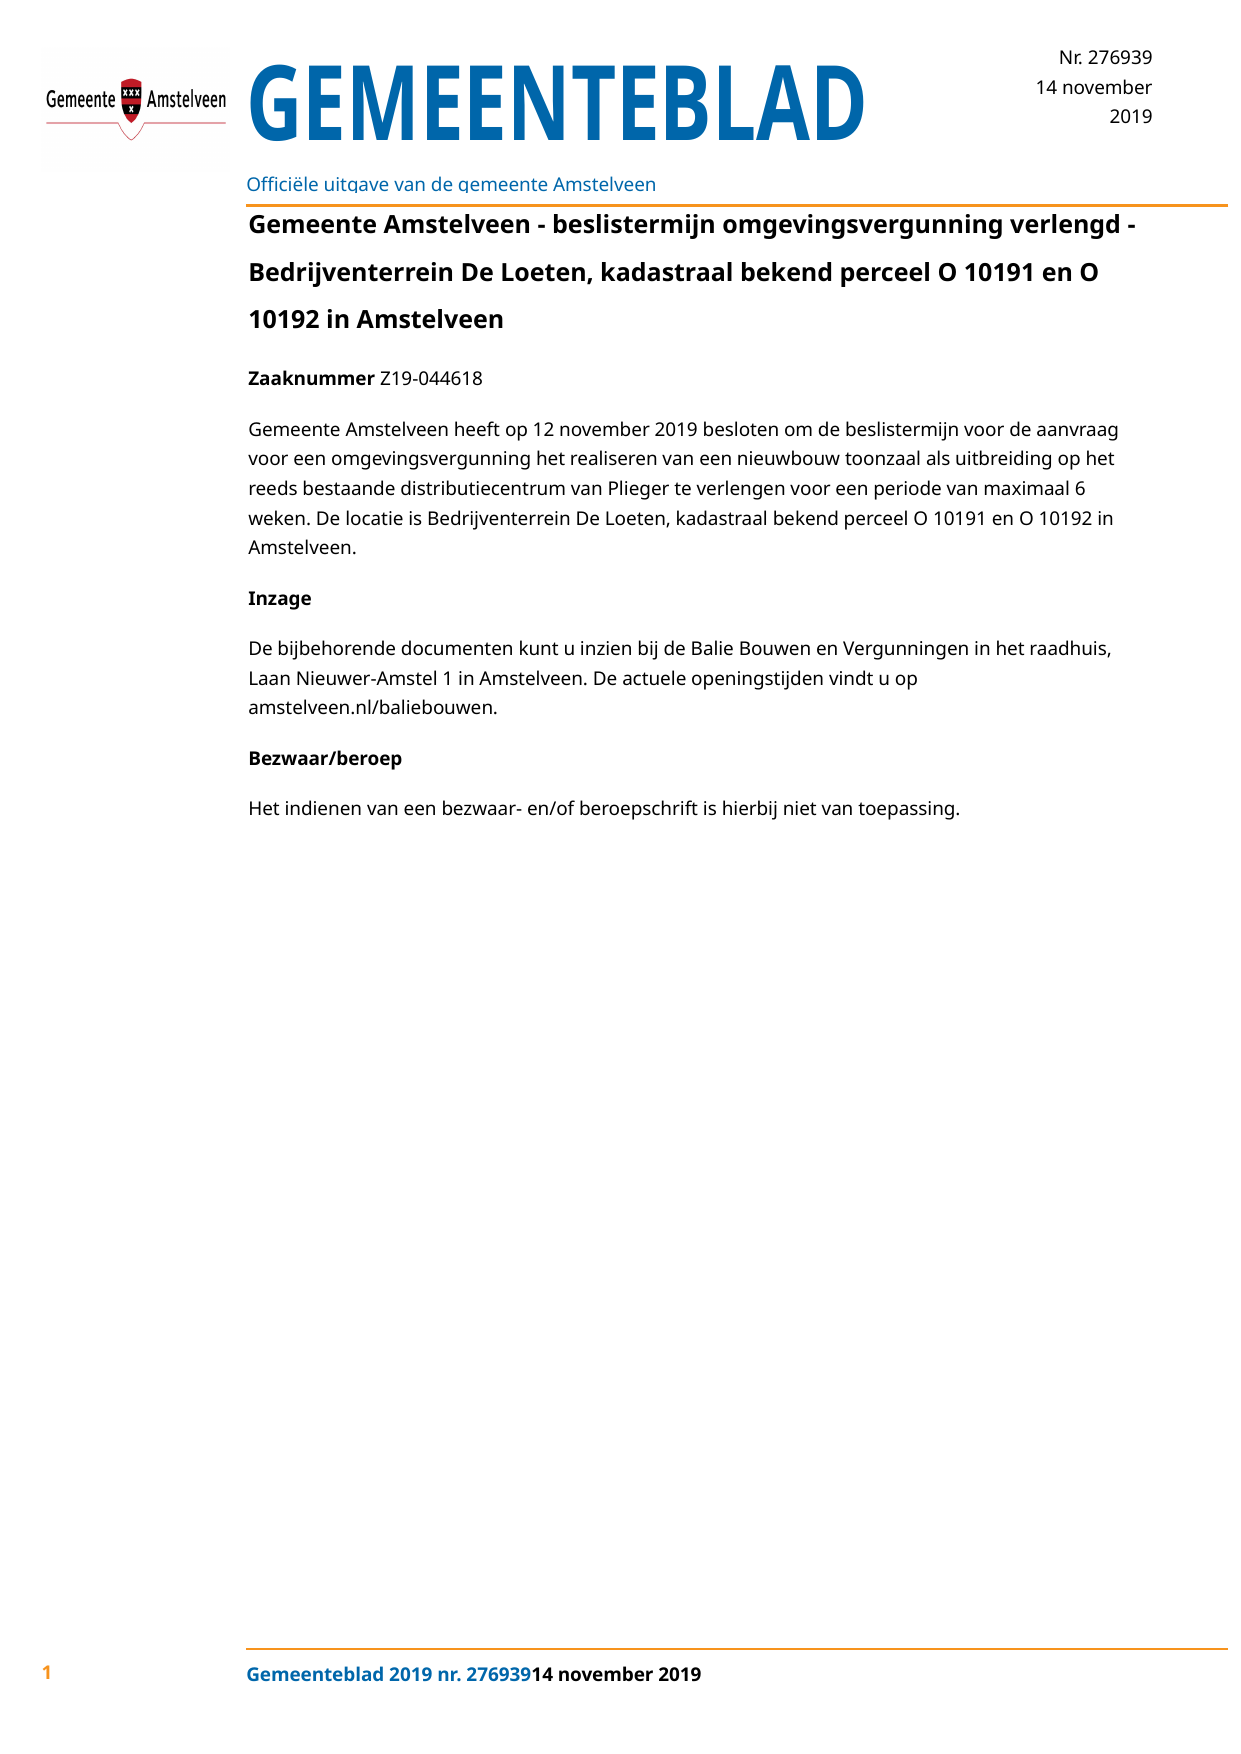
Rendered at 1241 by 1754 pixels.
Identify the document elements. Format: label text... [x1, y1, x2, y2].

text Gemeente Amstelveen heeft op 12 november 2019 besloten om de beslistermijn voor de aanvraag voor een omgevingsvergunning het realiseren van een nieuwbouw toonzaal als uitbreiding op het reeds bestaande distributiecentrum van Plieger te verlengen voor een periode van maximaal 6 weken. De locatie is Bedrijventerrein De Loeten, kadastraal bekend perceel O 10191 en O 10192 in Amstelveen. [248, 416, 1152, 560]
text Gemeente Amstelveen - beslistermijn omgevingsvergunning verlengd - Bedrijventerrein De Loeten, kadastraal bekend perceel O 10191 en O 10192 in Amstelveen [248, 207, 1152, 336]
text Bezwaar/beroep [248, 745, 1152, 770]
picture [41, 47, 231, 172]
text Zaaknummer Z19-044618 [248, 366, 1152, 391]
text Inzage [248, 585, 1152, 610]
text Het indienen van een bezwaar- en/of beroepschrift is hierbij niet van toepassing. [248, 795, 1152, 821]
text De bijbehorende documenten kunt u inzien bij de Balie Bouwen en Vergunningen in het raadhuis, Laan Nieuwer-Amstel 1 in Amstelveen. De actuele openingstijden vindt u op amstelveen.nl/baliebouwen. [248, 635, 1152, 720]
